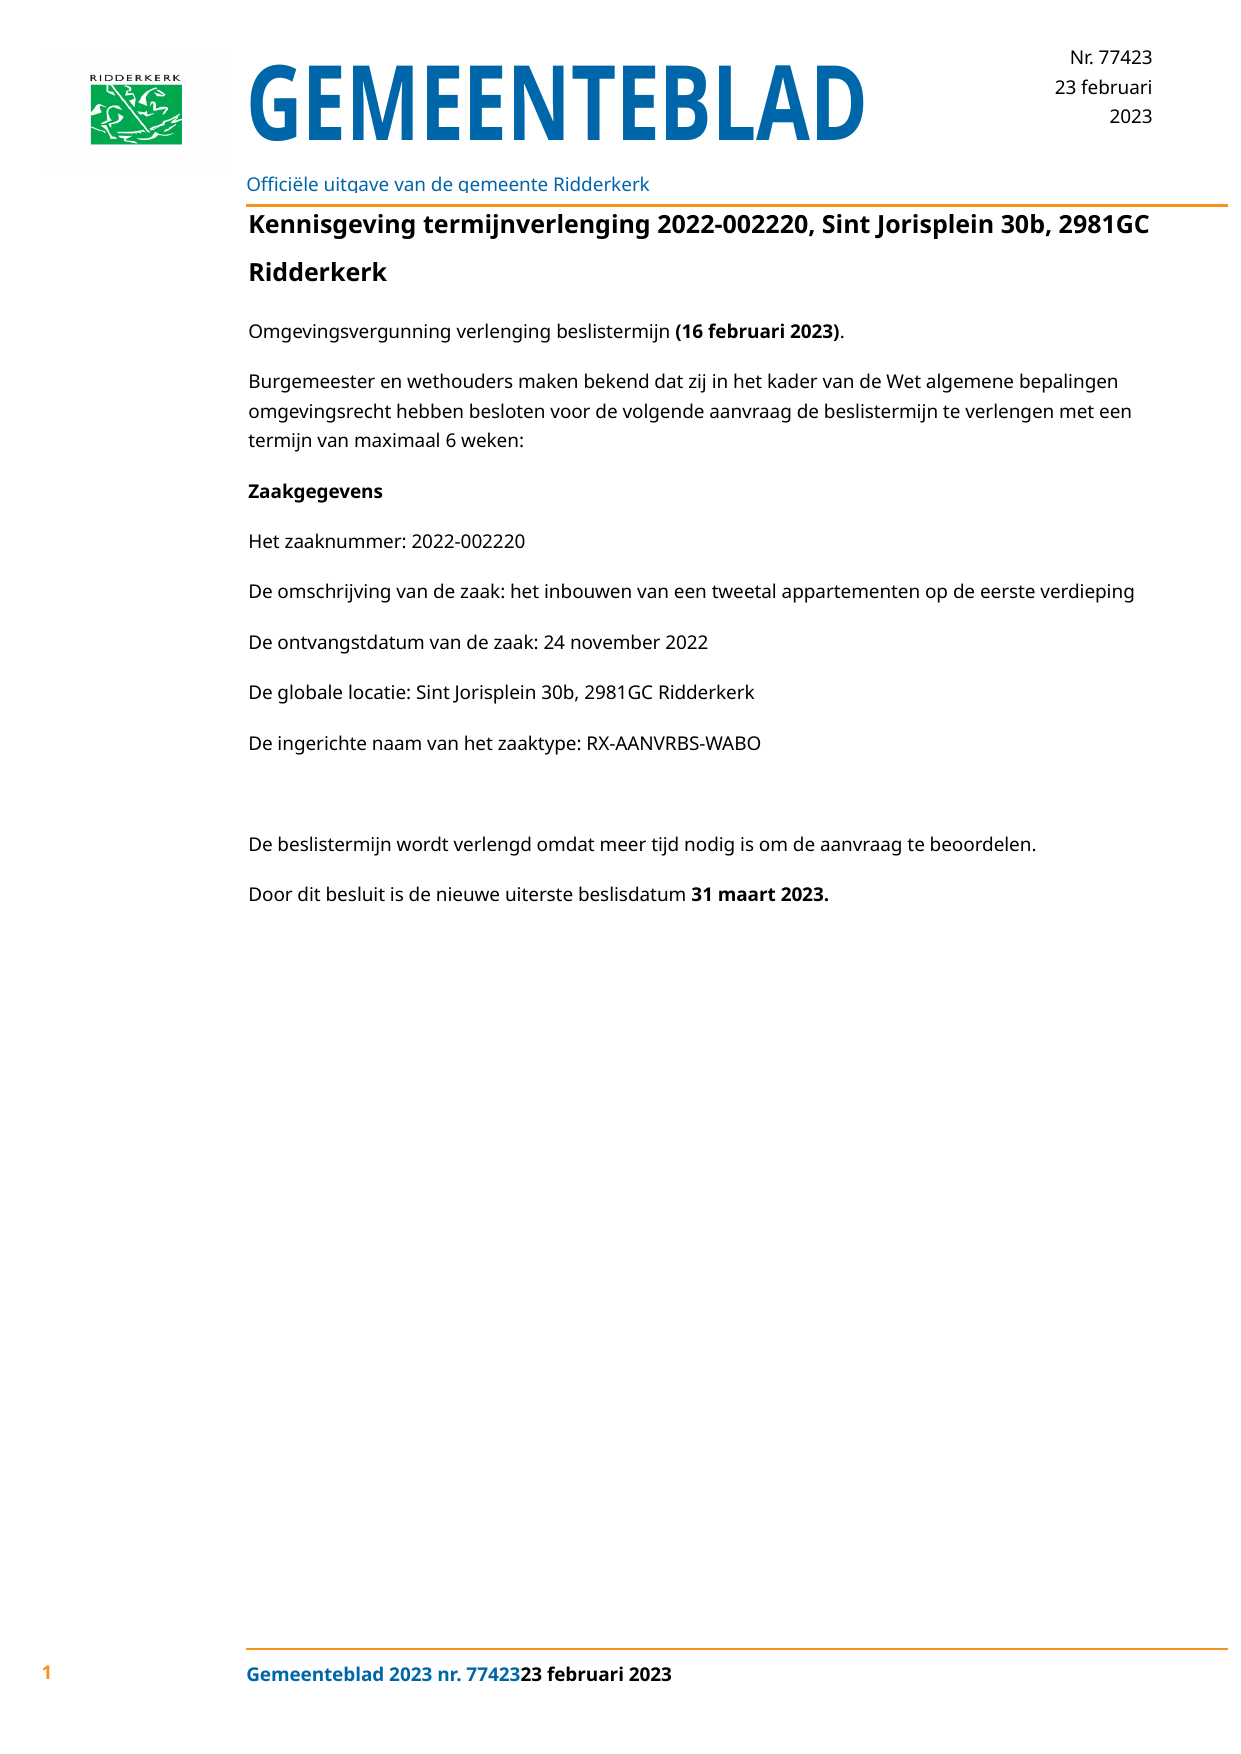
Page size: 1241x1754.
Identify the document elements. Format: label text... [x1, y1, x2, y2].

text Het zaaknummer: 2022-002220 [248, 528, 1152, 554]
text Burgemeester en wethouders maken bekend dat zij in het kader van de Wet algemene bepalingen omgevingsrecht hebben besloten voor de volgende aanvraag de beslistermijn te verlengen met een termijn van maximaal 6 weken: [248, 368, 1152, 453]
picture [41, 47, 231, 172]
text Zaakgegevens [248, 478, 1152, 504]
text De omschrijving van de zaak: het inbouwen van een tweetal appartementen op de eerste verdieping [248, 579, 1152, 604]
text De beslistermijn wordt verlengd omdat meer tijd nodig is om de aanvraag te beoordelen. [248, 831, 1152, 857]
text De ontvangstdatum van de zaak: 24 november 2022 [248, 629, 1152, 655]
text De ingerichte naam van het zaaktype: RX-AANVRBS-WABO [248, 730, 1152, 756]
text Omgevingsvergunning verlenging beslistermijn (16 februari 2023). [248, 318, 1152, 344]
text Kennisgeving termijnverlenging 2022-002220, Sint Jorisplein 30b, 2981GC Ridderkerk [248, 207, 1152, 288]
text De globale locatie: Sint Jorisplein 30b, 2981GC Ridderkerk [248, 679, 1152, 705]
text Door dit besluit is de nieuwe uiterste beslisdatum 31 maart 2023. [248, 881, 1152, 907]
